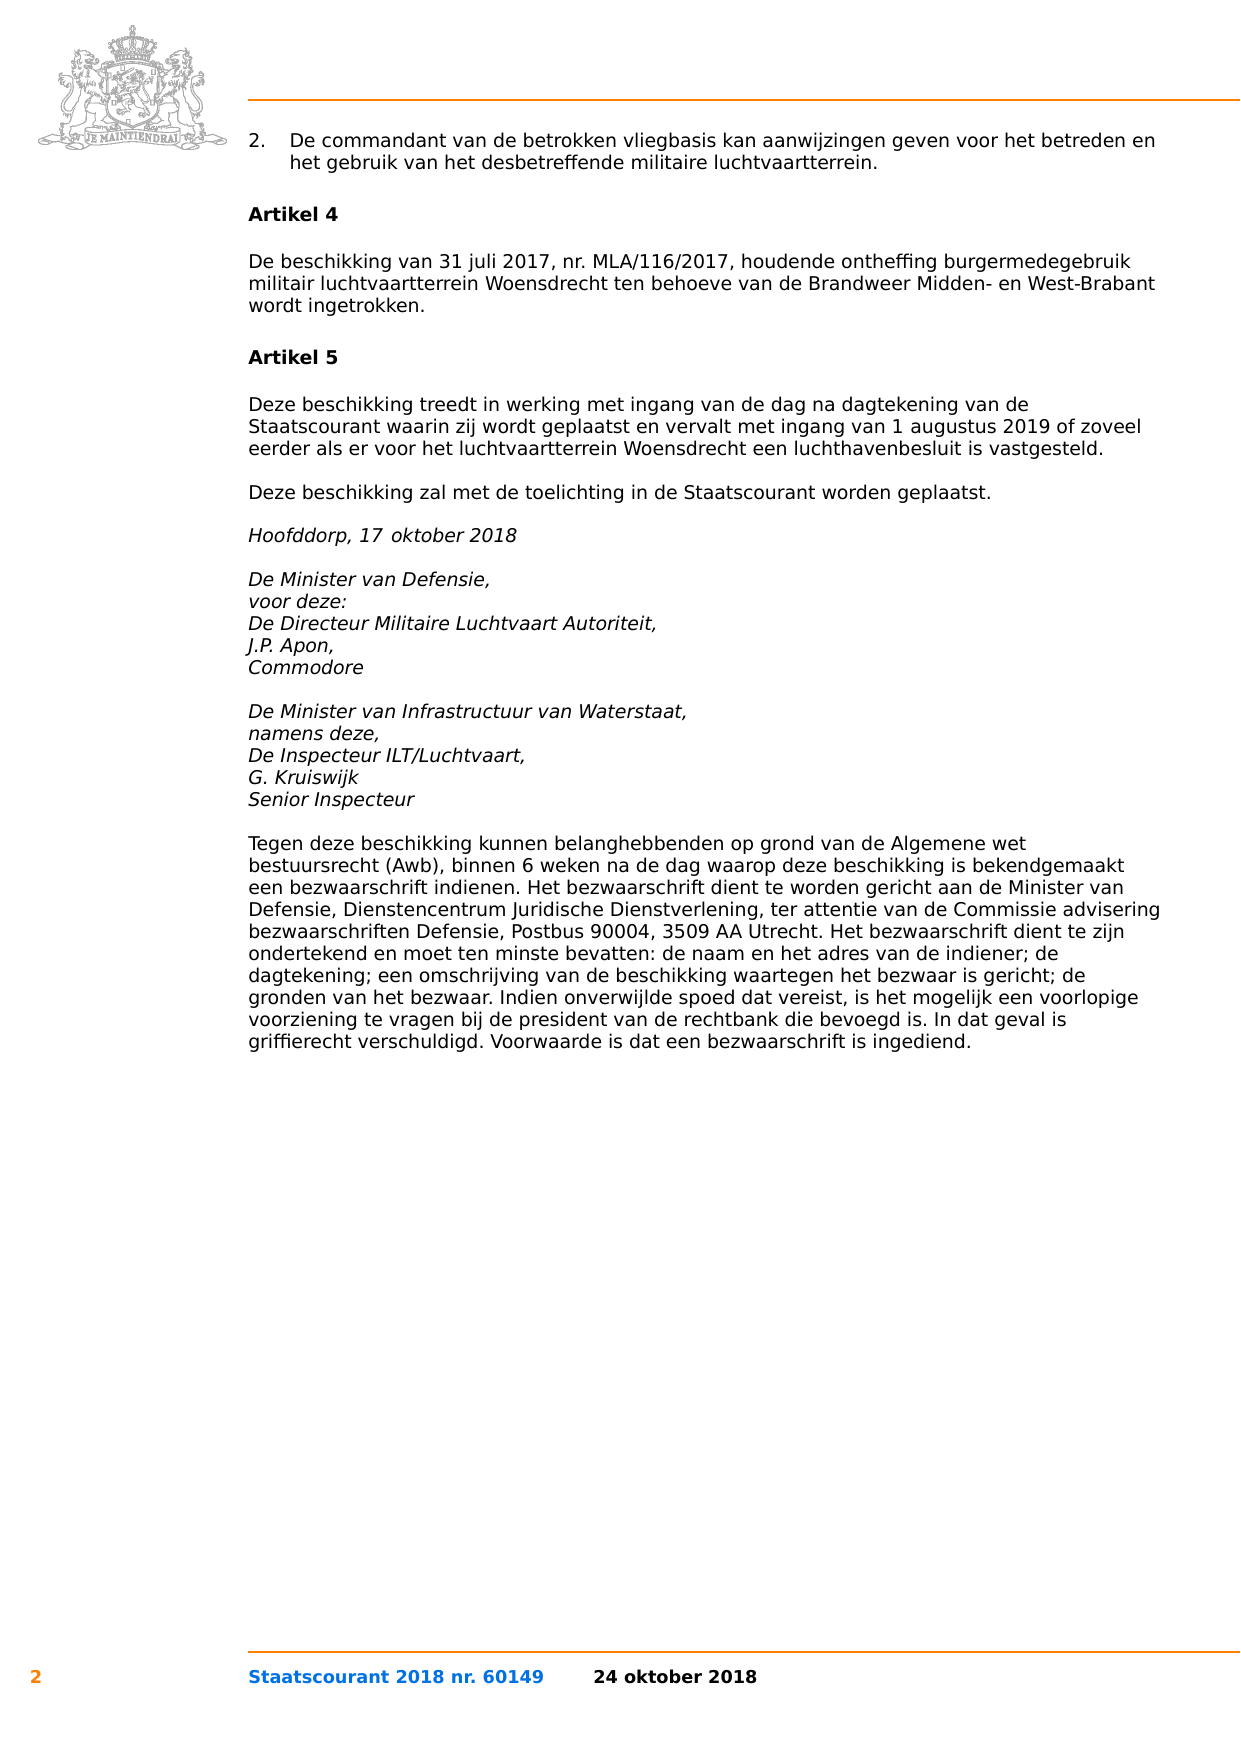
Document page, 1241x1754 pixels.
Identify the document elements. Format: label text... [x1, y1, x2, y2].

picture [38, 25, 227, 150]
text De Minister van Infrastructuur van Waterstaat, namens deze, De Inspecteur ILT/Luchtvaart, G. Kruiswijk Senior Inspecteur [248, 701, 1163, 811]
text Deze beschikking treedt in werking met ingang van de dag na dagtekening van de Staatscourant waarin zij wordt geplaatst en vervalt met ingang van 1 augustus 2019 of zoveel eerder als er voor het luchtvaartterrein Woensdrecht een luchthavenbesluit is vastgesteld. [248, 394, 1163, 460]
subtitle Artikel 5 [248, 347, 1163, 369]
text 2. De commandant van de betrokken vliegbasis kan aanwijzingen geven voor het betreden en het gebruik van het desbetreffende militaire luchtvaartterrein. [248, 130, 1163, 174]
text Deze beschikking zal met de toelichting in de Staatscourant worden geplaatst. [248, 482, 1163, 503]
text De Minister van Defensie, voor deze: De Directeur Militaire Luchtvaart Autoriteit, J.P. Apon, Commodore [248, 569, 1163, 679]
text Tegen deze beschikking kunnen belanghebbenden op grond van de Algemene wet bestuursrecht (Awb), binnen 6 weken na de dag waarop deze beschikking is bekendgemaakt een bezwaarschrift indienen. Het bezwaarschrift dient te worden gericht aan de Minister van Defensie, Dienstencentrum Juridische Dienstverlening, ter attentie van de Commissie advisering bezwaarschriften Defensie, Postbus 90004, 3509 AA Utrecht. Het bezwaarschrift dient te zijn ondertekend en moet ten minste bevatten: de naam en het adres van de indiener; de dagtekening; een omschrijving van de beschikking waartegen het bezwaar is gericht; de gronden van het bezwaar. Indien onverwijlde spoed dat vereist, is het mogelijk een voorlopige voorziening te vragen bij de president van de rechtbank die bevoegd is. In dat geval is griffierecht verschuldigd. Voorwaarde is dat een bezwaarschrift is ingediend. [248, 833, 1163, 1053]
text De beschikking van 31 juli 2017, nr. MLA/116/2017, houdende ontheffing burgermedegebruik militair luchtvaartterrein Woensdrecht ten behoeve van de Brandweer Midden- en West-Brabant wordt ingetrokken. [248, 251, 1163, 317]
text Hoofddorp, 17 oktober 2018 [248, 525, 1163, 547]
subtitle Artikel 4 [248, 204, 1163, 226]
